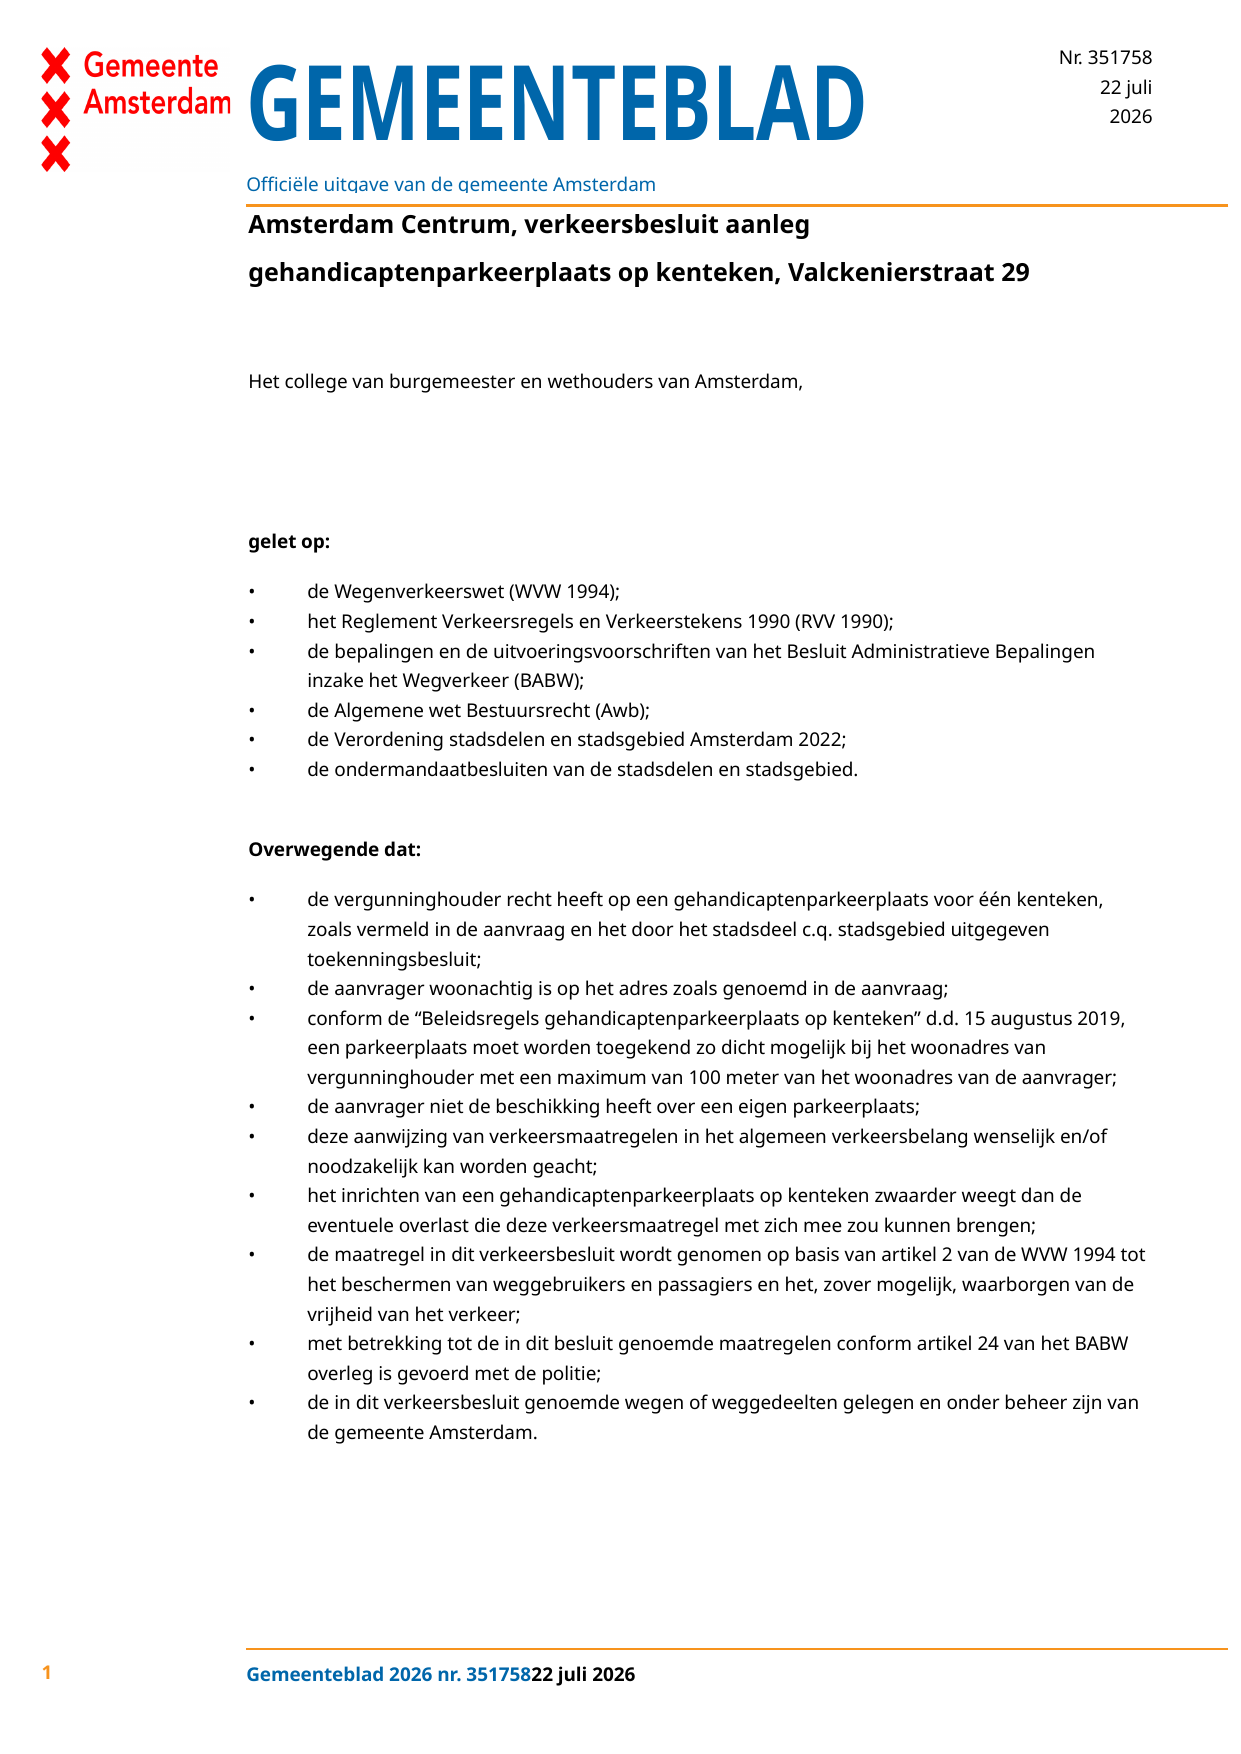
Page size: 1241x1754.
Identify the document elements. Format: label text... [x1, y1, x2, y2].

list de ondermandaatbesluiten van de stadsdelen en stadsgebied. [248, 756, 1152, 782]
list de Algemene wet Bestuursrecht (Awb); [248, 697, 1152, 723]
list de bepalingen en de uitvoeringsvoorschriften van het Besluit Administratieve Bepalingen inzake het Wegverkeer (BABW); [248, 638, 1152, 693]
text Amsterdam Centrum, verkeersbesluit aanleg gehandicaptenparkeerplaats op kenteken, Valckenierstraat 29 [248, 207, 1152, 288]
list de maatregel in dit verkeersbesluit wordt genomen op basis van artikel 2 van de WVW 1994 tot het beschermen van weggebruikers en passagiers en het, zover mogelijk, waarborgen van de vrijheid van het verkeer; [248, 1242, 1152, 1326]
list de aanvrager niet de beschikking heeft over een eigen parkeerplaats; [248, 1094, 1152, 1119]
list de aanvrager woonachtig is op het adres zoals genoemd in de aanvraag; [248, 975, 1152, 1001]
text Het college van burgemeester en wethouders van Amsterdam, [248, 368, 1152, 394]
list met betrekking tot de in dit besluit genoemde maatregelen conform artikel 24 van het BABW overleg is gevoerd met de politie; [248, 1330, 1152, 1386]
list het inrichten van een gehandicaptenparkeerplaats op kenteken zwaarder weegt dan de eventuele overlast die deze verkeersmaatregel met zich mee zou kunnen brengen; [248, 1182, 1152, 1238]
list de Verordening stadsdelen en stadsgebied Amsterdam 2022; [248, 727, 1152, 752]
picture [41, 47, 231, 172]
list deze aanwijzing van verkeersmaatregelen in het algemeen verkeersbelang wenselijk en/of noodzakelijk kan worden geacht; [248, 1123, 1152, 1178]
list de in dit verkeersbesluit genoemde wegen of weggedeelten gelegen en onder beheer zijn van de gemeente Amsterdam. [248, 1389, 1152, 1445]
list de vergunninghouder recht heeft op een gehandicaptenparkeerplaats voor één kenteken, zoals vermeld in de aanvraag en het door het stadsdeel c.q. stadsgebied uitgegeven toekenningsbesluit; [248, 887, 1152, 971]
text gelet op: [248, 528, 1152, 554]
list de Wegenverkeerswet (WVW 1994); [248, 579, 1152, 604]
list het Reglement Verkeersregels en Verkeerstekens 1990 (RVV 1990); [248, 608, 1152, 634]
list conform de “Beleidsregels gehandicaptenparkeerplaats op kenteken” d.d. 15 augustus 2019, een parkeerplaats moet worden toegekend zo dicht mogelijk bij het woonadres van vergunninghouder met een maximum van 100 meter van het woonadres van de aanvrager; [248, 1005, 1152, 1090]
text Overwegende dat: [248, 836, 1152, 862]
